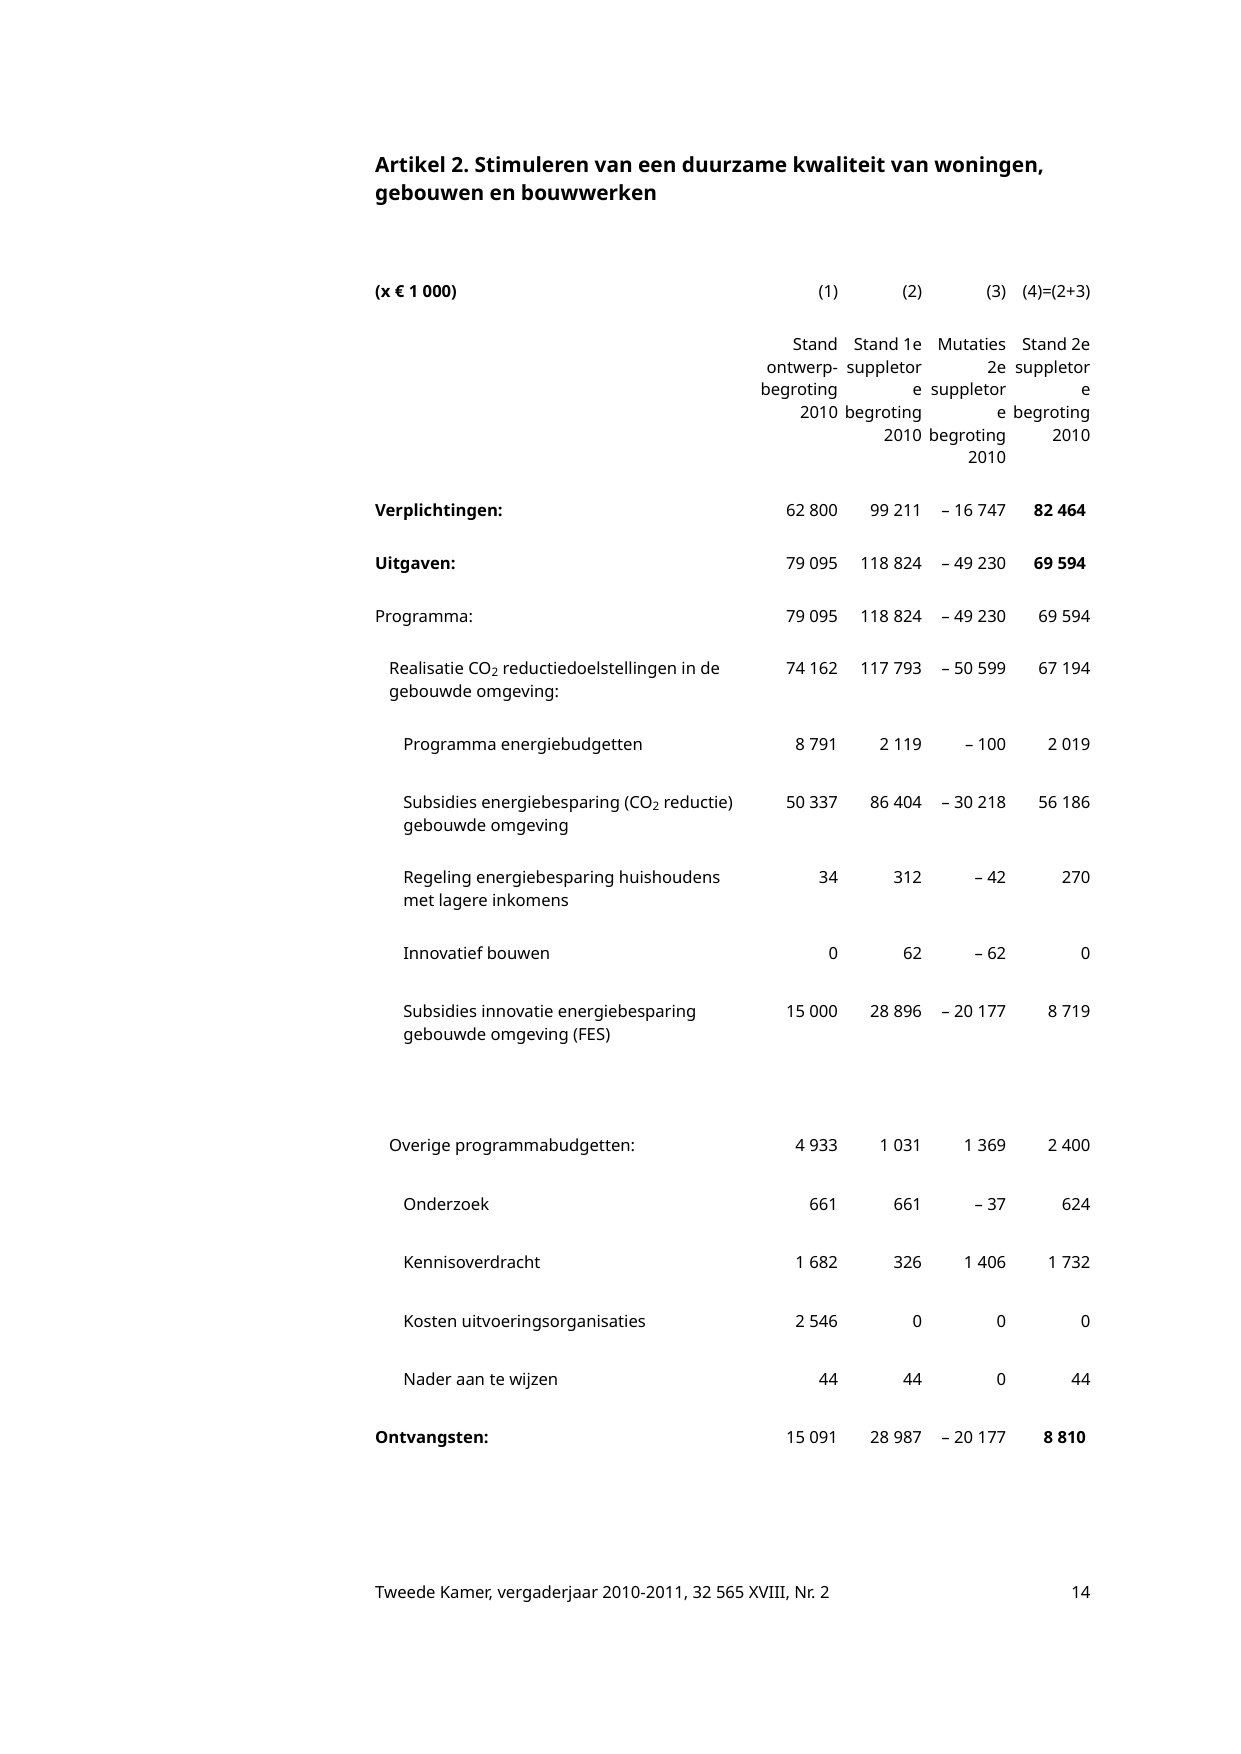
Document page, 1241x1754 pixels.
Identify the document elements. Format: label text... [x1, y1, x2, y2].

table_cell [389, 1309, 403, 1368]
table_header (x € 1 000) [375, 280, 753, 332]
table_cell 67 194 [1006, 657, 1090, 732]
table_cell [922, 1075, 1006, 1134]
table_cell Ontvangsten: [375, 1426, 753, 1479]
table_cell 62 [838, 942, 922, 1000]
table_cell 56 186 [1006, 791, 1090, 866]
table_header (4)=(2+3) [1006, 280, 1090, 332]
table_cell – 30 218 [922, 791, 1006, 866]
table_cell 0 [1006, 1309, 1090, 1368]
table_cell Subsidies energiebesparing (CO2 reductie) gebouwde omgeving [403, 791, 753, 866]
table_cell 2 400 [1006, 1134, 1090, 1192]
table_cell [389, 333, 403, 499]
table_cell 326 [838, 1251, 922, 1309]
table_header (2) [838, 280, 922, 332]
table_cell 661 [754, 1192, 838, 1251]
table_cell [375, 732, 389, 791]
table_cell 8 719 [1006, 1000, 1090, 1075]
table_cell 74 162 [754, 657, 838, 732]
table_cell Verplichtingen: [375, 499, 753, 551]
table_cell Stand 2e suppletore begroting 2010 [1006, 333, 1090, 499]
table_cell 312 [838, 866, 922, 942]
table_cell [375, 1309, 389, 1368]
table_cell [375, 657, 389, 732]
table_cell 15 000 [754, 1000, 838, 1075]
table_cell Realisatie CO2 reductiedoelstellingen in de gebouwde omgeving: [389, 657, 753, 732]
table_cell 0 [922, 1309, 1006, 1368]
table_cell Programma energiebudgetten [403, 732, 753, 791]
table_cell 82 464 [1006, 499, 1090, 551]
table_cell 44 [1006, 1368, 1090, 1426]
table_cell [375, 1368, 389, 1426]
table_cell [389, 1368, 403, 1426]
table_cell – 100 [922, 732, 1006, 791]
table_cell 0 [838, 1309, 922, 1368]
table_cell 8 810 [1006, 1426, 1090, 1479]
table_cell Stand ontwerp-begroting 2010 [754, 333, 838, 499]
table_cell [375, 1075, 389, 1134]
table_cell [389, 1192, 403, 1251]
table_cell [375, 866, 389, 942]
table_cell 79 095 [754, 551, 838, 604]
table_cell 270 [1006, 866, 1090, 942]
table_cell [754, 1075, 838, 1134]
table_cell – 20 177 [922, 1000, 1006, 1075]
table_cell [375, 1192, 389, 1251]
table_cell 1 031 [838, 1134, 922, 1192]
table_header (3) [922, 280, 1006, 332]
table_cell 44 [754, 1368, 838, 1426]
table_cell [375, 791, 389, 866]
table_cell Stand 1e suppletore begroting 2010 [838, 333, 922, 499]
table_cell [375, 942, 389, 1000]
table_cell – 49 230 [922, 551, 1006, 604]
table_cell [389, 942, 403, 1000]
table_cell 117 793 [838, 657, 922, 732]
table_cell Regeling energiebesparing huishoudens met lagere inkomens [403, 866, 753, 942]
table_cell 1 369 [922, 1134, 1006, 1192]
table_cell 86 404 [838, 791, 922, 866]
table_cell 0 [754, 942, 838, 1000]
table_cell 69 594 [1006, 551, 1090, 604]
table_cell 8 791 [754, 732, 838, 791]
table_cell [838, 1075, 922, 1134]
table_cell Overige programmabudgetten: [389, 1134, 753, 1192]
table_cell [375, 333, 389, 499]
table_cell – 50 599 [922, 657, 1006, 732]
table_cell 44 [838, 1368, 922, 1426]
table_header (1) [754, 280, 838, 332]
table_cell Onderzoek [403, 1192, 753, 1251]
table_cell 69 594 [1006, 604, 1090, 657]
table_cell Programma: [375, 604, 753, 657]
table_cell 0 [1006, 942, 1090, 1000]
table_cell 4 933 [754, 1134, 838, 1192]
table_cell [389, 1075, 403, 1134]
table_cell Mutaties 2e suppletore begroting 2010 [922, 333, 1006, 499]
table_cell [389, 1251, 403, 1309]
table_cell 28 987 [838, 1426, 922, 1479]
table_cell [375, 1251, 389, 1309]
table_cell Nader aan te wijzen [403, 1368, 753, 1426]
table_cell 1 732 [1006, 1251, 1090, 1309]
table_cell Kennisoverdracht [403, 1251, 753, 1309]
table_cell 15 091 [754, 1426, 838, 1479]
table_cell Kosten uitvoeringsorganisaties [403, 1309, 753, 1368]
table_cell – 42 [922, 866, 1006, 942]
table_cell [389, 791, 403, 866]
table_cell 62 800 [754, 499, 838, 551]
table_cell [389, 732, 403, 791]
table_cell 99 211 [838, 499, 922, 551]
table_cell – 20 177 [922, 1426, 1006, 1479]
table_cell Subsidies innovatie energiebesparing gebouwde omgeving (FES) [403, 1000, 753, 1075]
table_cell 79 095 [754, 604, 838, 657]
table_cell – 16 747 [922, 499, 1006, 551]
table_cell 1 682 [754, 1251, 838, 1309]
table_cell 2 546 [754, 1309, 838, 1368]
table_cell 50 337 [754, 791, 838, 866]
table_cell [375, 1000, 389, 1075]
table_cell Uitgaven: [375, 551, 753, 604]
table_cell [1006, 1075, 1090, 1134]
table_cell 34 [754, 866, 838, 942]
table_cell 661 [838, 1192, 922, 1251]
table_cell 2 119 [838, 732, 922, 791]
table_cell [389, 1000, 403, 1075]
table_cell 624 [1006, 1192, 1090, 1251]
table_cell [403, 1075, 753, 1134]
table_cell – 49 230 [922, 604, 1006, 657]
table_cell Innovatief bouwen [403, 942, 753, 1000]
table_cell 28 896 [838, 1000, 922, 1075]
text Artikel 2. Stimuleren van een duurzame kwaliteit van woningen, gebouwen en bouwwerken [375, 150, 1090, 207]
table_cell 118 824 [838, 551, 922, 604]
table_cell – 37 [922, 1192, 1006, 1251]
table_cell 2 019 [1006, 732, 1090, 791]
table_cell [375, 1134, 389, 1192]
table_cell – 62 [922, 942, 1006, 1000]
table_cell [389, 866, 403, 942]
table_cell 118 824 [838, 604, 922, 657]
table_cell 1 406 [922, 1251, 1006, 1309]
table_cell 0 [922, 1368, 1006, 1426]
table_cell [403, 333, 753, 499]
